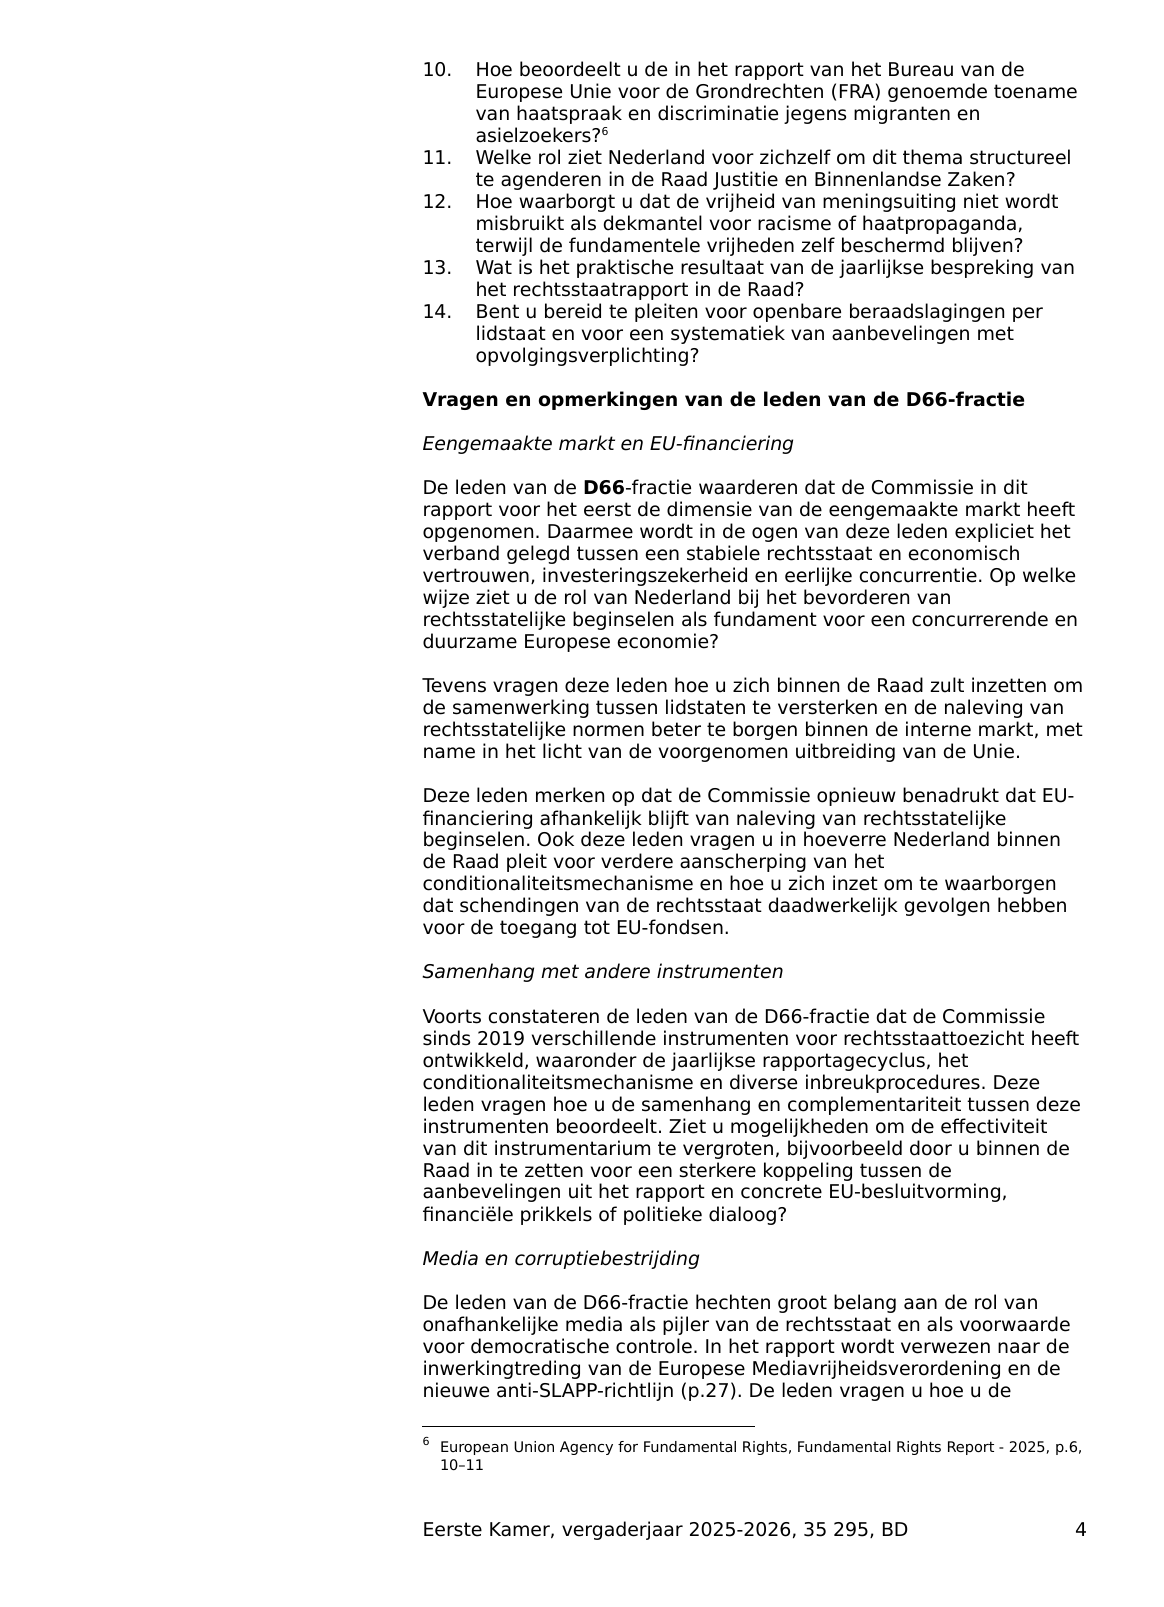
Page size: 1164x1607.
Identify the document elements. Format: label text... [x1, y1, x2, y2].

text Voorts constateren de leden van de D66-fractie dat de Commissie sinds 2019 verschillende instrumenten voor rechtsstaattoezicht heeft ontwikkeld, waaronder de jaarlijkse rapportagecyclus, het conditionaliteitsmechanisme en diverse inbreukprocedures. Deze leden vragen hoe u de samenhang en complementariteit tussen deze instrumenten beoordeelt. Ziet u mogelijkheden om de effectiviteit van dit instrumentarium te vergroten, bijvoorbeeld door u binnen de Raad in te zetten voor een sterkere koppeling tussen de aanbevelingen uit het rapport en concrete EU-besluitvorming, financiële prikkels of politieke dialoog? [422, 1006, 1087, 1225]
subtitle Eengemaakte markt en EU-financiering [422, 433, 1087, 455]
text Deze leden merken op dat de Commissie opnieuw benadrukt dat EU-financiering afhankelijk blijft van naleving van rechtsstatelijke beginselen. Ook deze leden vragen u in hoeverre Nederland binnen de Raad pleit voor verdere aanscherping van het conditionaliteitsmechanisme en hoe u zich inzet om te waarborgen dat schendingen van de rechtsstaat daadwerkelijk gevolgen hebben voor de toegang tot EU-fondsen. [422, 785, 1087, 939]
subtitle Samenhang met andere instrumenten [422, 961, 1087, 983]
text 12. Hoe waarborgt u dat de vrijheid van meningsuiting niet wordt misbruikt als dekmantel voor racisme of haatpropaganda, terwijl de fundamentele vrijheden zelf beschermd blijven? [422, 191, 1087, 257]
text De leden van de D66-fractie hechten groot belang aan de rol van onafhankelijke media als pijler van de rechtsstaat en als voorwaarde voor democratische controle. In het rapport wordt verwezen naar de inwerkingtreding van de Europese Mediavrijheidsverordening en de nieuwe anti-SLAPP-richtlijn (p.27). De leden vragen u hoe u de [422, 1292, 1087, 1402]
text 13. Wat is het praktische resultaat van de jaarlijkse bespreking van het rechtsstaatrapport in de Raad? [422, 257, 1087, 301]
text Tevens vragen deze leden hoe u zich binnen de Raad zult inzetten om de samenwerking tussen lidstaten te versterken en de naleving van rechtsstatelijke normen beter te borgen binnen de interne markt, met name in het licht van de voorgenomen uitbreiding van de Unie. [422, 675, 1087, 763]
subtitle Media en corruptiebestrijding [422, 1248, 1087, 1269]
subtitle Vragen en opmerkingen van de leden van de D66-fractie [422, 389, 1087, 411]
text 11. Welke rol ziet Nederland voor zichzelf om dit thema structureel te agenderen in de Raad Justitie en Binnenlandse Zaken? [422, 147, 1087, 191]
text 14. Bent u bereid te pleiten voor openbare beraadslagingen per lidstaat en voor een systematiek van aanbevelingen met opvolgingsverplichting? [422, 301, 1087, 367]
text De leden van de D66-fractie waarderen dat de Commissie in dit rapport voor het eerst de dimensie van de eengemaakte markt heeft opgenomen. Daarmee wordt in de ogen van deze leden expliciet het verband gelegd tussen een stabiele rechtsstaat en economisch vertrouwen, investeringszekerheid en eerlijke concurrentie. Op welke wijze ziet u de rol van Nederland bij het bevorderen van rechtsstatelijke beginselen als fundament voor een concurrerende en duurzame Europese economie? [422, 477, 1087, 653]
text European Union Agency for Fundamental Rights, Fundamental Rights Report - 2025, p.6, 10–11 [422, 1435, 1087, 1474]
text 10. Hoe beoordeelt u de in het rapport van het Bureau van de Europese Unie voor de Grondrechten (FRA) genoemde toename van haatspraak en discriminatie jegens migranten en asielzoekers? [422, 59, 1087, 147]
